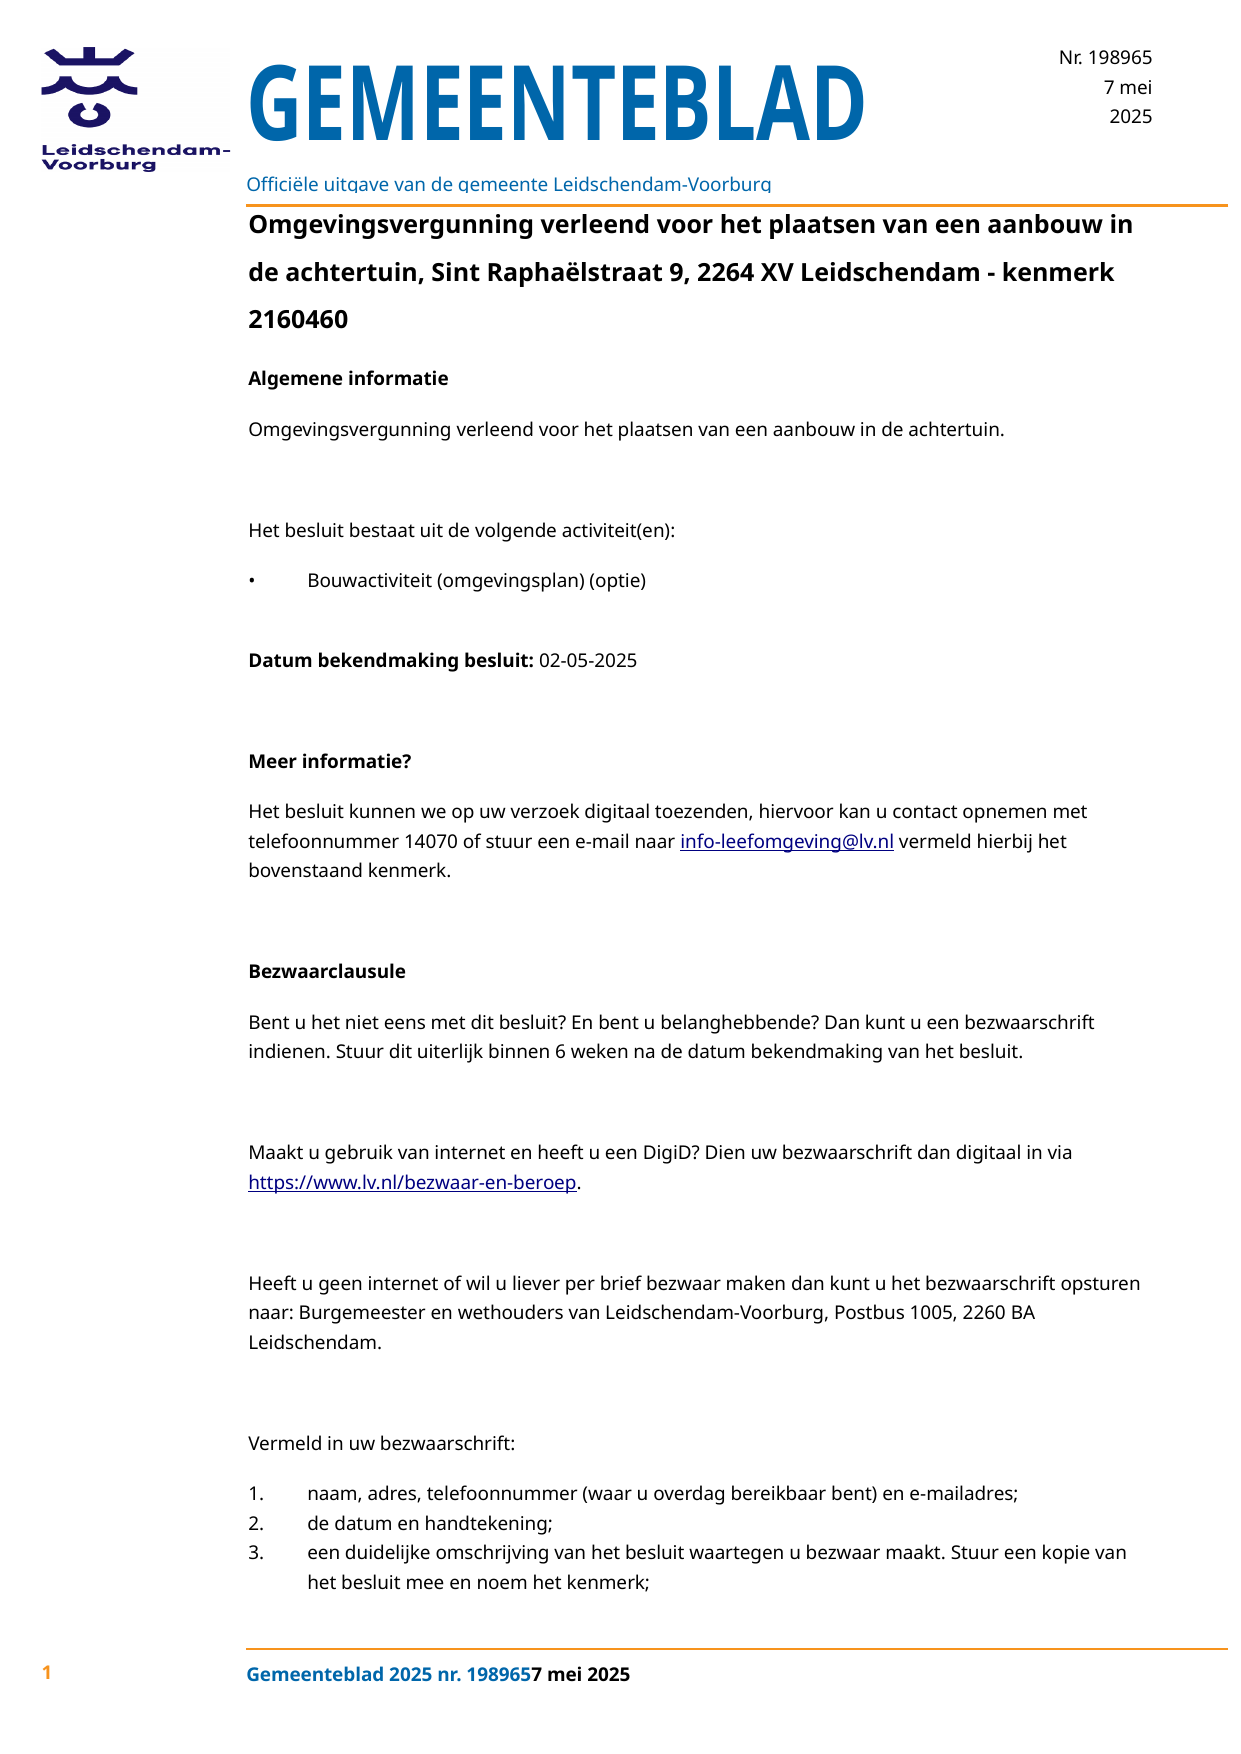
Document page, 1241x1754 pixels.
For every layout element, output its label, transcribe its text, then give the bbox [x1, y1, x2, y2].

list Bouwactiviteit (omgevingsplan) (optie) [248, 567, 1152, 593]
text Maakt u gebruik van internet en heeft u een DigiD? Dien uw bezwaarschrift dan digitaal in via https://www.lv.nl/bezwaar-en-beroep. [248, 1139, 1152, 1194]
text Vermeld in uw bezwaarschrift: [248, 1430, 1152, 1455]
text Meer informatie? [248, 748, 1152, 774]
text Heeft u geen internet of wil u liever per brief bezwaar maken dan kunt u het bezwaarschrift opsturen naar: Burgemeester en wethouders van Leidschendam-Voorburg, Postbus 1005, 2260 BA Leidschendam. [248, 1270, 1152, 1354]
text Omgevingsvergunning verleend voor het plaatsen van een aanbouw in de achtertuin, Sint Raphaëlstraat 9, 2264 XV Leidschendam - kenmerk 2160460 [248, 207, 1152, 336]
text Omgevingsvergunning verleend voor het plaatsen van een aanbouw in de achtertuin. [248, 416, 1152, 442]
text Bent u het niet eens met dit besluit? En bent u belanghebbende? Dan kunt u een bezwaarschrift indienen. Stuur dit uiterlijk binnen 6 weken na de datum bekendmaking van het besluit. [248, 1009, 1152, 1064]
text Het besluit kunnen we op uw verzoek digitaal toezenden, hiervoor kan u contact opnemen met telefoonnummer 14070 of stuur een e-mail naar info-leefomgeving@lv.nl vermeld hierbij het bovenstaand kenmerk. [248, 798, 1152, 883]
text Algemene informatie [248, 366, 1152, 391]
text Het besluit bestaat uit de volgende activiteit(en): [248, 517, 1152, 542]
picture [41, 47, 231, 172]
text Datum bekendmaking besluit: 02-05-2025 [248, 647, 1152, 673]
text Bezwaarclausule [248, 958, 1152, 984]
list de datum en handtekening; [248, 1510, 1152, 1535]
list naam, adres, telefoonnummer (waar u overdag bereikbaar bent) en e-mailadres; [248, 1480, 1152, 1506]
list een duidelijke omschrijving van het besluit waartegen u bezwaar maakt. Stuur een kopie van het besluit mee en noem het kenmerk; [248, 1539, 1152, 1594]
